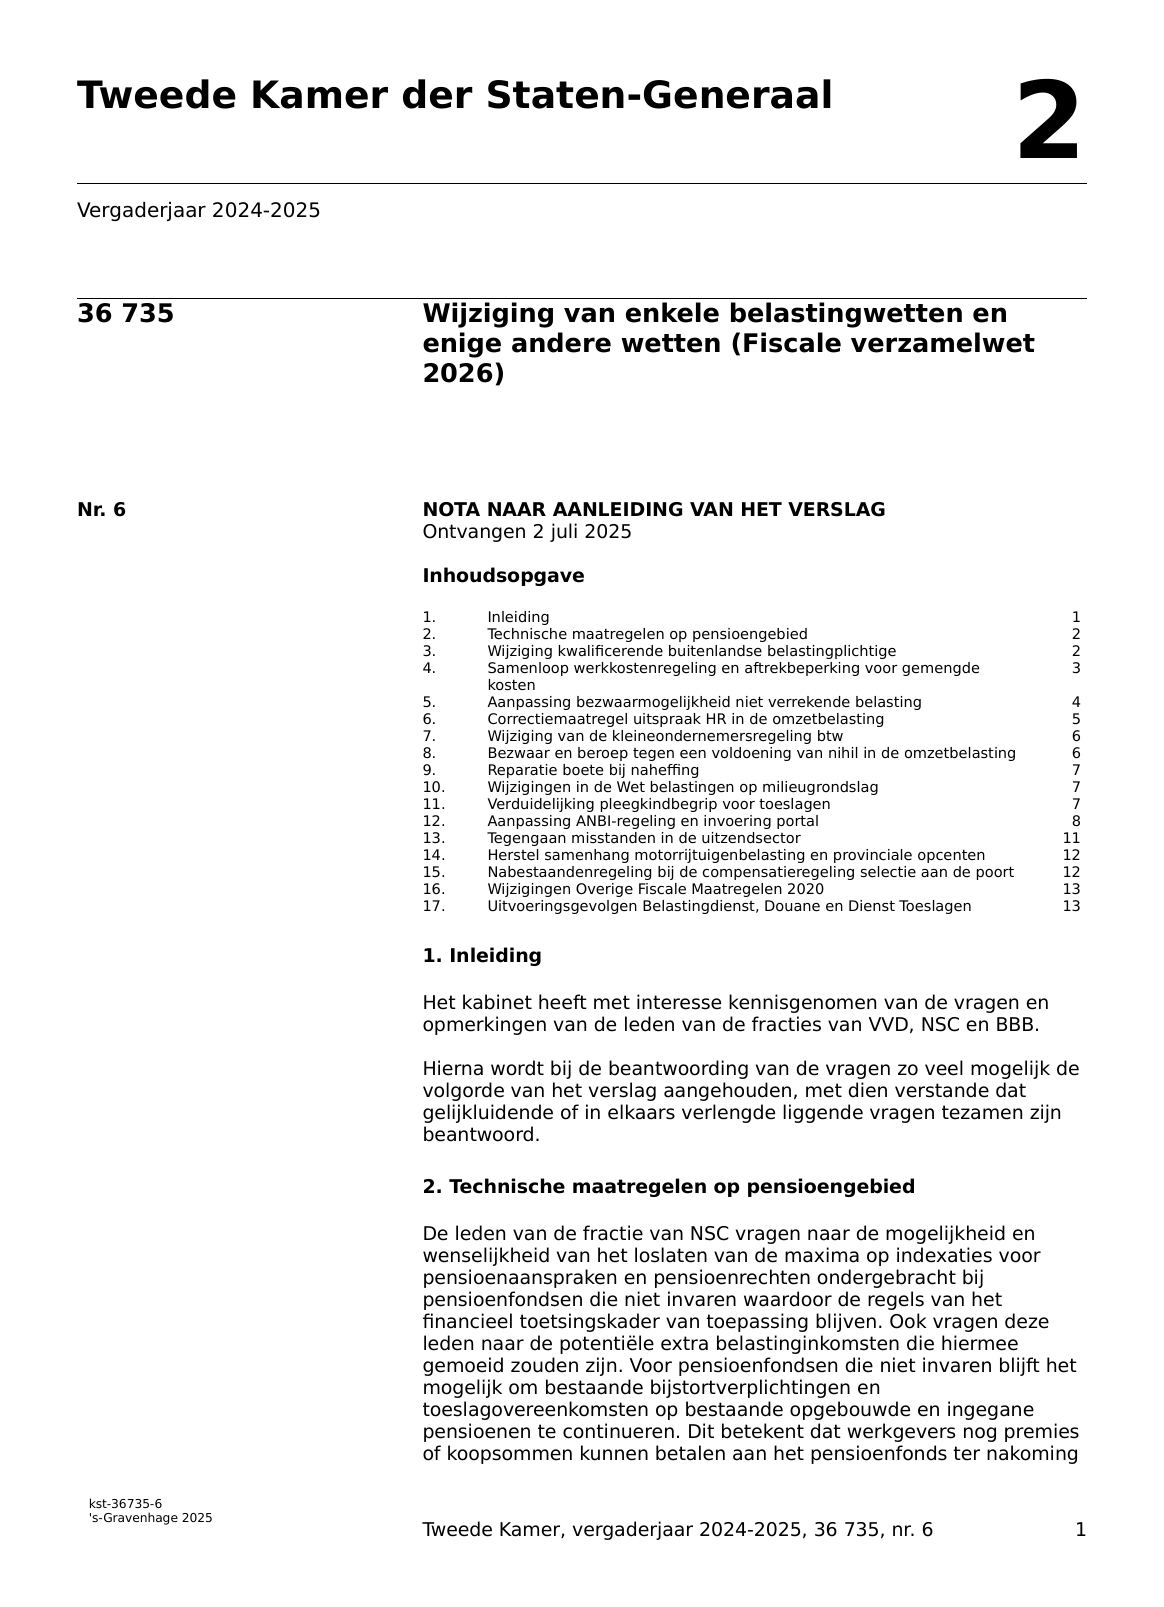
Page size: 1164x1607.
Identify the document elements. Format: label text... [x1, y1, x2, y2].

table_cell 5. [422, 694, 481, 711]
table_cell 15. [422, 864, 481, 881]
text kst-36735-6 [88, 1497, 323, 1511]
table_cell 8. [422, 745, 481, 762]
table_cell 3 [1028, 660, 1087, 694]
table_cell 16. [422, 881, 481, 898]
table_cell 2 [1028, 643, 1087, 660]
table_header Inleiding [481, 609, 1028, 626]
table_cell 12 [1028, 847, 1087, 864]
table_cell 5 [1028, 711, 1087, 728]
table_cell 8 [1028, 813, 1087, 830]
table_cell Uitvoeringsgevolgen Belastingdienst, Douane en Dienst Toeslagen [481, 898, 1028, 915]
table_cell 13 [1028, 881, 1087, 898]
table_cell 13 [1028, 898, 1087, 915]
table_cell 7 [1028, 762, 1087, 779]
table_cell 2. [422, 626, 481, 643]
table_cell Technische maatregelen op pensioengebied [481, 626, 1028, 643]
table_cell 9. [422, 762, 481, 779]
table_cell Bezwaar en beroep tegen een voldoening van nihil in de omzetbelasting [481, 745, 1028, 762]
table_cell 2 [1028, 626, 1087, 643]
table_cell Aanpassing bezwaarmogelijkheid niet verrekende belasting [481, 694, 1028, 711]
table_cell Reparatie boete bij naheffing [481, 762, 1028, 779]
table_cell Aanpassing ANBI-regeling en invoering portal [481, 813, 1028, 830]
table_header 2 [886, 59, 1087, 183]
table_cell Wijzigingen Overige Fiscale Maatregelen 2020 [481, 881, 1028, 898]
subtitle 36 735 Wijziging van enkele belastingwetten en enige andere wetten (Fiscale verzamelwet 2026) [77, 299, 1087, 388]
table_cell 3. [422, 643, 481, 660]
subtitle 1. Inleiding [422, 945, 1087, 967]
table_cell 4. [422, 660, 481, 694]
table_cell 7 [1028, 796, 1087, 813]
table_cell Nabestaandenregeling bij de compensatieregeling selectie aan de poort [481, 864, 1028, 881]
table_cell Wijzigingen in de Wet belastingen op milieugrondslag [481, 779, 1028, 796]
table_cell 11 [1028, 830, 1087, 847]
table_header 1. [422, 609, 481, 626]
subtitle Inhoudsopgave [422, 565, 1087, 587]
subtitle Nr. 6 NOTA NAAR AANLEIDING VAN HET VERSLAG [77, 499, 1087, 521]
text Hierna wordt bij de beantwoording van de vragen zo veel mogelijk de volgorde van het verslag aangehouden, met dien verstande dat gelijkluidende of in elkaars verlengde liggende vragen tezamen zijn beantwoord. [422, 1058, 1087, 1146]
table_cell Samenloop werkkostenregeling en aftrekbeperking voor gemengde kosten [481, 660, 1028, 694]
table_cell Correctiemaatregel uitspraak HR in de omzetbelasting [481, 711, 1028, 728]
subtitle 2. Technische maatregelen op pensioengebied [422, 1176, 1087, 1198]
table_cell Wijziging van de kleineondernemersregeling btw [481, 728, 1028, 745]
table_cell 7 [1028, 779, 1087, 796]
text 's-Gravenhage 2025 [88, 1511, 323, 1525]
table_cell 13. [422, 830, 481, 847]
table_cell 6. [422, 711, 481, 728]
table_cell Tegengaan misstanden in de uitzendsector [481, 830, 1028, 847]
table_cell Vergaderjaar 2024-2025 [77, 184, 1087, 298]
table_cell 10. [422, 779, 481, 796]
table_cell 17. [422, 898, 481, 915]
text Het kabinet heeft met interesse kennisgenomen van de vragen en opmerkingen van de leden van de fracties van VVD, NSC en BBB. [422, 992, 1087, 1036]
table_cell 6 [1028, 728, 1087, 745]
table_header 1 [1028, 609, 1087, 626]
table_cell Verduidelijking pleegkindbegrip voor toeslagen [481, 796, 1028, 813]
table_cell 12. [422, 813, 481, 830]
table_cell 6 [1028, 745, 1087, 762]
text De leden van de fractie van NSC vragen naar de mogelijkheid en wenselijkheid van het loslaten van de maxima op indexaties voor pensioenaanspraken en pensioenrechten ondergebracht bij pensioenfondsen die niet invaren waardoor de regels van het financieel toetsingskader van toepassing blijven. Ook vragen deze leden naar de potentiële extra belastinginkomsten die hiermee gemoeid zouden zijn. Voor pensioenfondsen die niet invaren blijft het mogelijk om bestaande bijstortverplichtingen en toeslagovereenkomsten op bestaande opgebouwde en ingegane pensioenen te continueren. Dit betekent dat werkgevers nog premies of koopsommen kunnen betalen aan het pensioenfonds ter nakoming [422, 1223, 1087, 1464]
table_cell Wijziging kwalificerende buitenlandse belastingplichtige [481, 643, 1028, 660]
table_cell Herstel samenhang motorrijtuigenbelasting en provinciale opcenten [481, 847, 1028, 864]
table_cell 11. [422, 796, 481, 813]
table_cell 7. [422, 728, 481, 745]
table_cell 12 [1028, 864, 1087, 881]
table_cell 14. [422, 847, 481, 864]
table_cell 4 [1028, 694, 1087, 711]
text Ontvangen 2 juli 2025 [422, 521, 1087, 543]
table_header Tweede Kamer der Staten-Generaal [77, 59, 886, 183]
